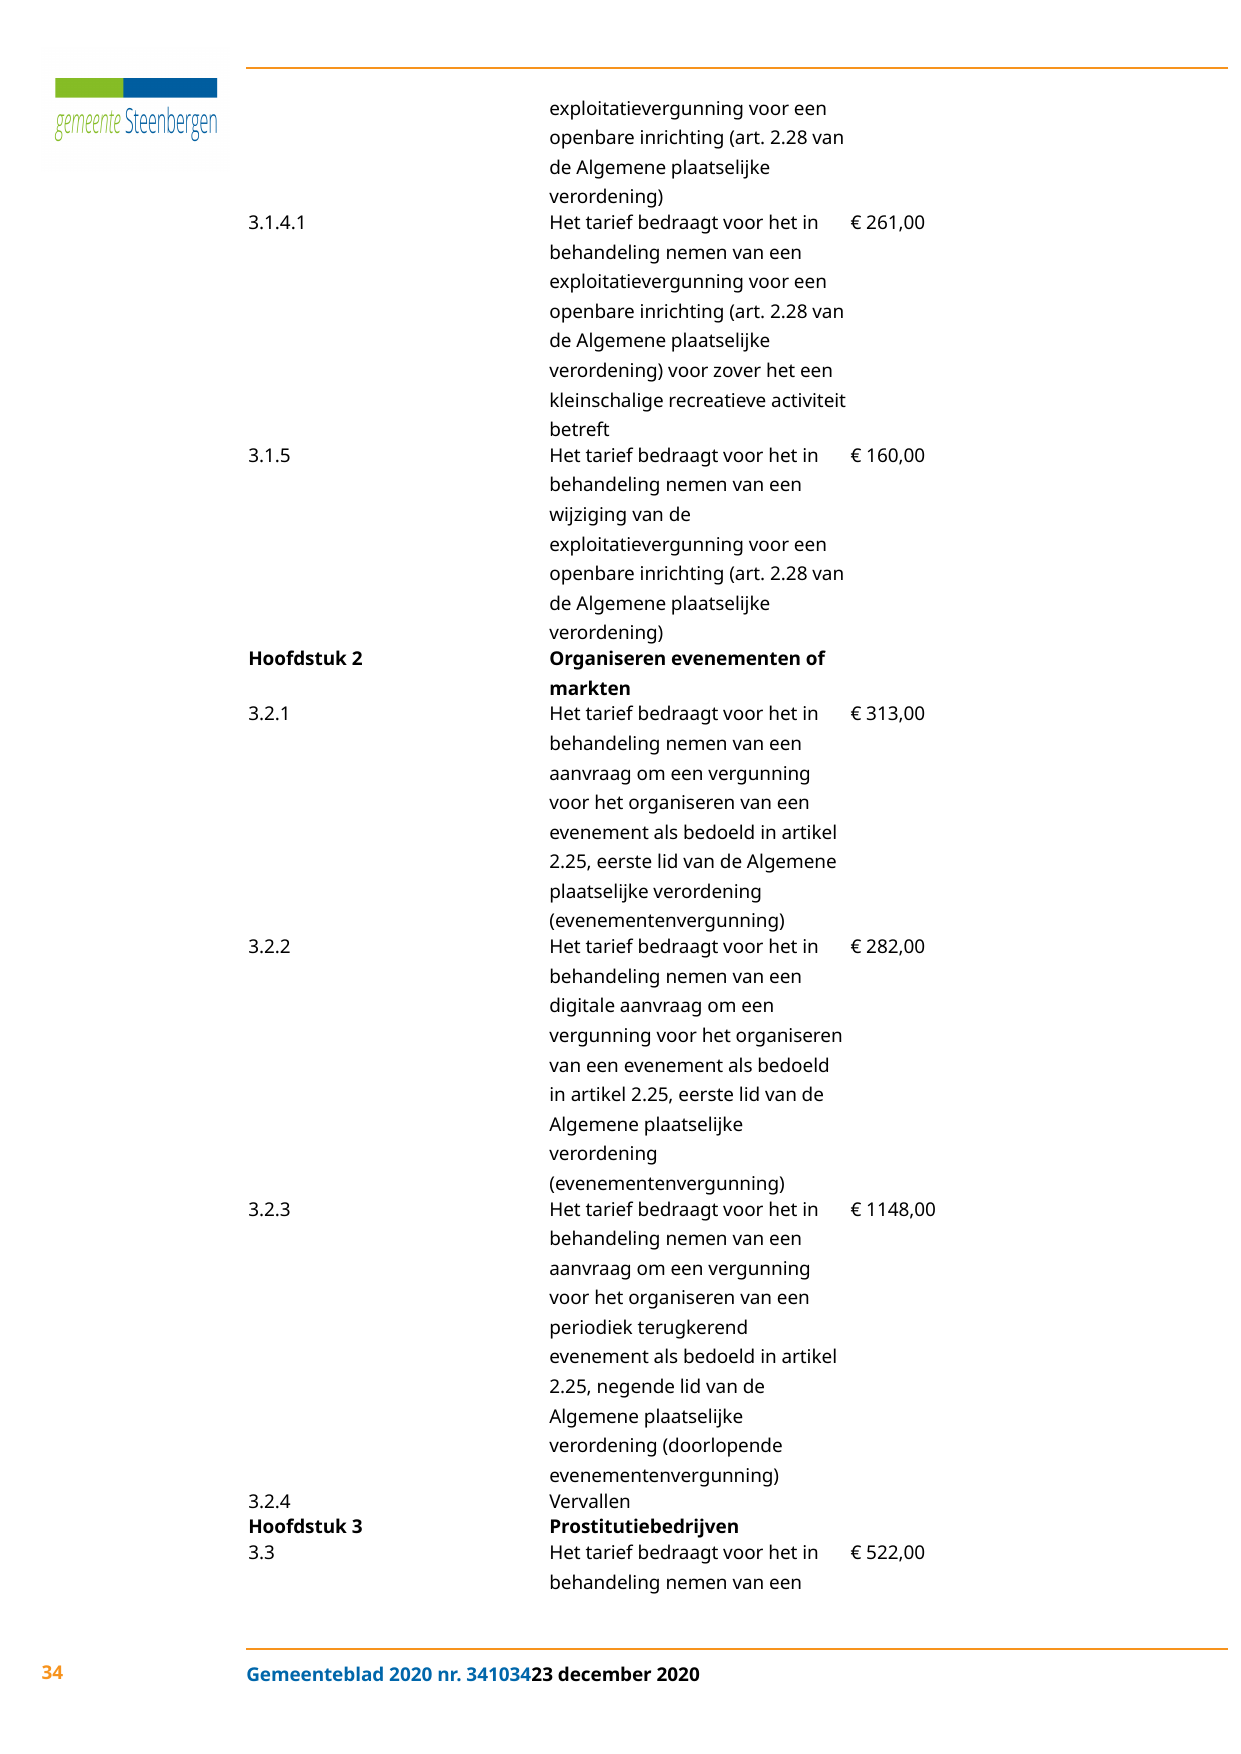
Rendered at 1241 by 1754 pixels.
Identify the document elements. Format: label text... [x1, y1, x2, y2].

table_cell Organiseren evenementen of markten [549, 645, 850, 701]
table_cell 3.2.1 [248, 701, 549, 933]
table_cell Vervallen [549, 1488, 850, 1513]
table_cell € 313,00 [850, 701, 1152, 933]
table_cell € 282,00 [850, 934, 1152, 1196]
table_cell Het tarief bedraagt voor het in behandeling nemen van een wijziging van de exploitatievergunning voor een openbare inrichting (art. 2.28 van de Algemene plaatselijke verordening) [549, 442, 850, 645]
table_cell 3.2.4 [248, 1488, 549, 1513]
table_cell [850, 1488, 1152, 1513]
picture [41, 47, 231, 172]
table_cell Hoofdstuk 3 [248, 1514, 549, 1539]
table_cell 3.1.4.1 [248, 209, 549, 442]
table_cell € 522,00 [850, 1539, 1152, 1594]
table_cell [850, 1514, 1152, 1539]
table_cell 3.2.3 [248, 1196, 549, 1488]
table_cell Het tarief bedraagt voor het in behandeling nemen van een digitale aanvraag om een vergunning voor het organiseren van een evenement als bedoeld in artikel 2.25, eerste lid van de Algemene plaatselijke verordening (evenementenvergunning) [549, 934, 850, 1196]
table_cell € 261,00 [850, 209, 1152, 442]
table_cell 3.3 [248, 1539, 549, 1594]
table_cell Het tarief bedraagt voor het in behandeling nemen van een exploitatievergunning voor een openbare inrichting (art. 2.28 van de Algemene plaatselijke verordening) voor zover het een kleinschalige recreatieve activiteit betreft [549, 209, 850, 442]
table_cell Hoofdstuk 2 [248, 645, 549, 701]
table_cell € 1148,00 [850, 1196, 1152, 1488]
table_cell [850, 645, 1152, 701]
table_cell [248, 95, 549, 209]
table_cell € 160,00 [850, 442, 1152, 645]
table_cell Het tarief bedraagt voor het in behandeling nemen van een [549, 1539, 850, 1594]
table_cell 3.1.5 [248, 442, 549, 645]
table_cell [850, 95, 1152, 209]
table_cell exploitatievergunning voor een openbare inrichting (art. 2.28 van de Algemene plaatselijke verordening) [549, 95, 850, 209]
table_cell Prostitutiebedrijven [549, 1514, 850, 1539]
table_cell Het tarief bedraagt voor het in behandeling nemen van een aanvraag om een vergunning voor het organiseren van een evenement als bedoeld in artikel 2.25, eerste lid van de Algemene plaatselijke verordening (evenementenvergunning) [549, 701, 850, 933]
table_cell Het tarief bedraagt voor het in behandeling nemen van een aanvraag om een vergunning voor het organiseren van een periodiek terugkerend evenement als bedoeld in artikel 2.25, negende lid van de Algemene plaatselijke verordening (doorlopende evenementenvergunning) [549, 1196, 850, 1488]
table_cell 3.2.2 [248, 934, 549, 1196]
